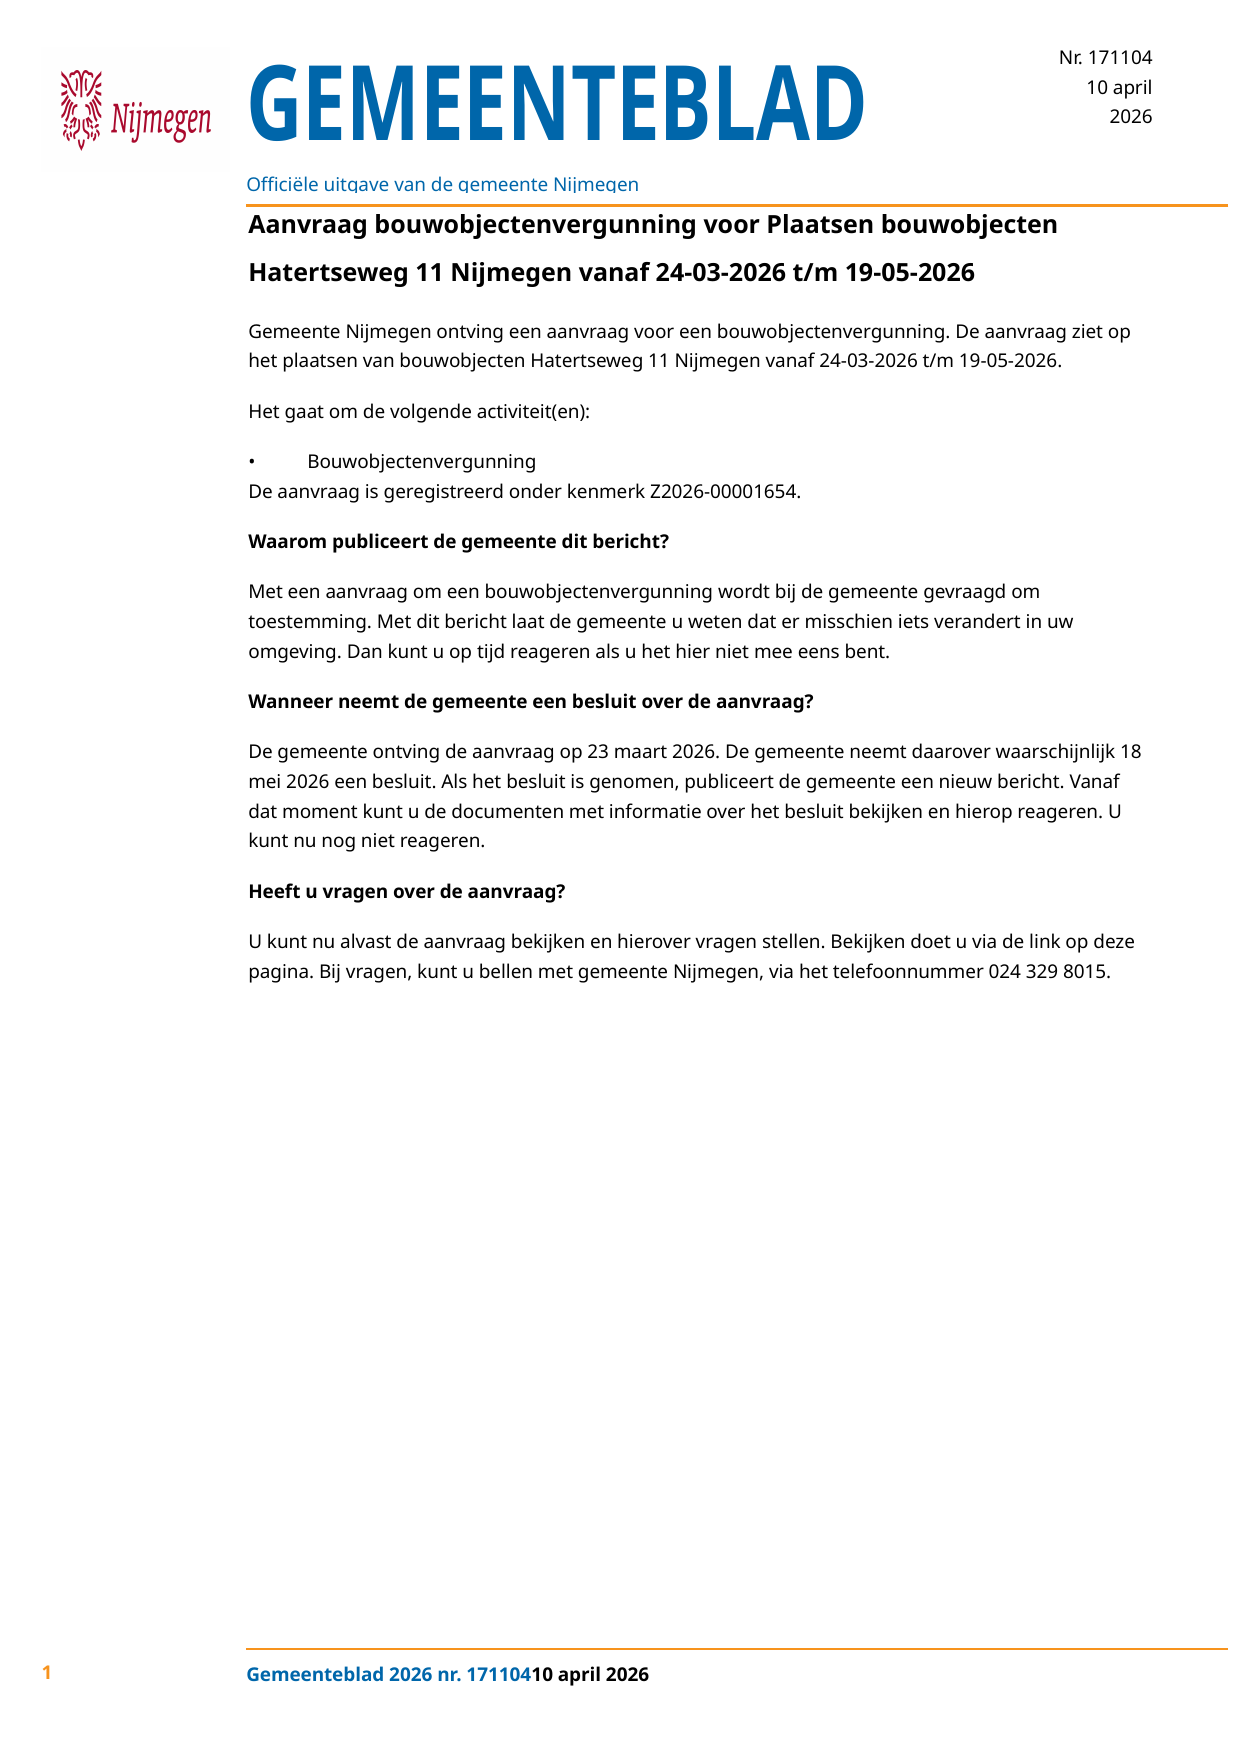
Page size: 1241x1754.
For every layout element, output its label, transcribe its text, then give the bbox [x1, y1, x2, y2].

text De aanvraag is geregistreerd onder kenmerk Z2026-00001654. [248, 478, 1152, 504]
text De gemeente ontving de aanvraag op 23 maart 2026. De gemeente neemt daarover waarschijnlijk 18 mei 2026 een besluit. Als het besluit is genomen, publiceert de gemeente een nieuw bericht. Vanaf dat moment kunt u de documenten met informatie over het besluit bekijken en hierop reageren. U kunt nu nog niet reageren. [248, 739, 1152, 853]
picture [41, 47, 231, 172]
text Het gaat om de volgende activiteit(en): [248, 398, 1152, 424]
text Gemeente Nijmegen ontving een aanvraag voor een bouwobjectenvergunning. De aanvraag ziet op het plaatsen van bouwobjecten Hatertseweg 11 Nijmegen vanaf 24-03-2026 t/m 19-05-2026. [248, 318, 1152, 373]
text Wanneer neemt de gemeente een besluit over de aanvraag? [248, 688, 1152, 714]
text Waarom publiceert de gemeente dit bericht? [248, 528, 1152, 554]
text Met een aanvraag om een bouwobjectenvergunning wordt bij de gemeente gevraagd om toestemming. Met dit bericht laat de gemeente u weten dat er misschien iets verandert in uw omgeving. Dan kunt u op tijd reageren als u het hier niet mee eens bent. [248, 579, 1152, 664]
text Aanvraag bouwobjectenvergunning voor Plaatsen bouwobjecten Hatertseweg 11 Nijmegen vanaf 24-03-2026 t/m 19-05-2026 [248, 207, 1152, 288]
text U kunt nu alvast de aanvraag bekijken en hierover vragen stellen. Bekijken doet u via de link op deze pagina. Bij vragen, kunt u bellen met gemeente Nijmegen, via het telefoonnummer 024 329 8015. [248, 928, 1152, 984]
text Heeft u vragen over de aanvraag? [248, 878, 1152, 904]
list Bouwobjectenvergunning [248, 448, 1152, 474]
